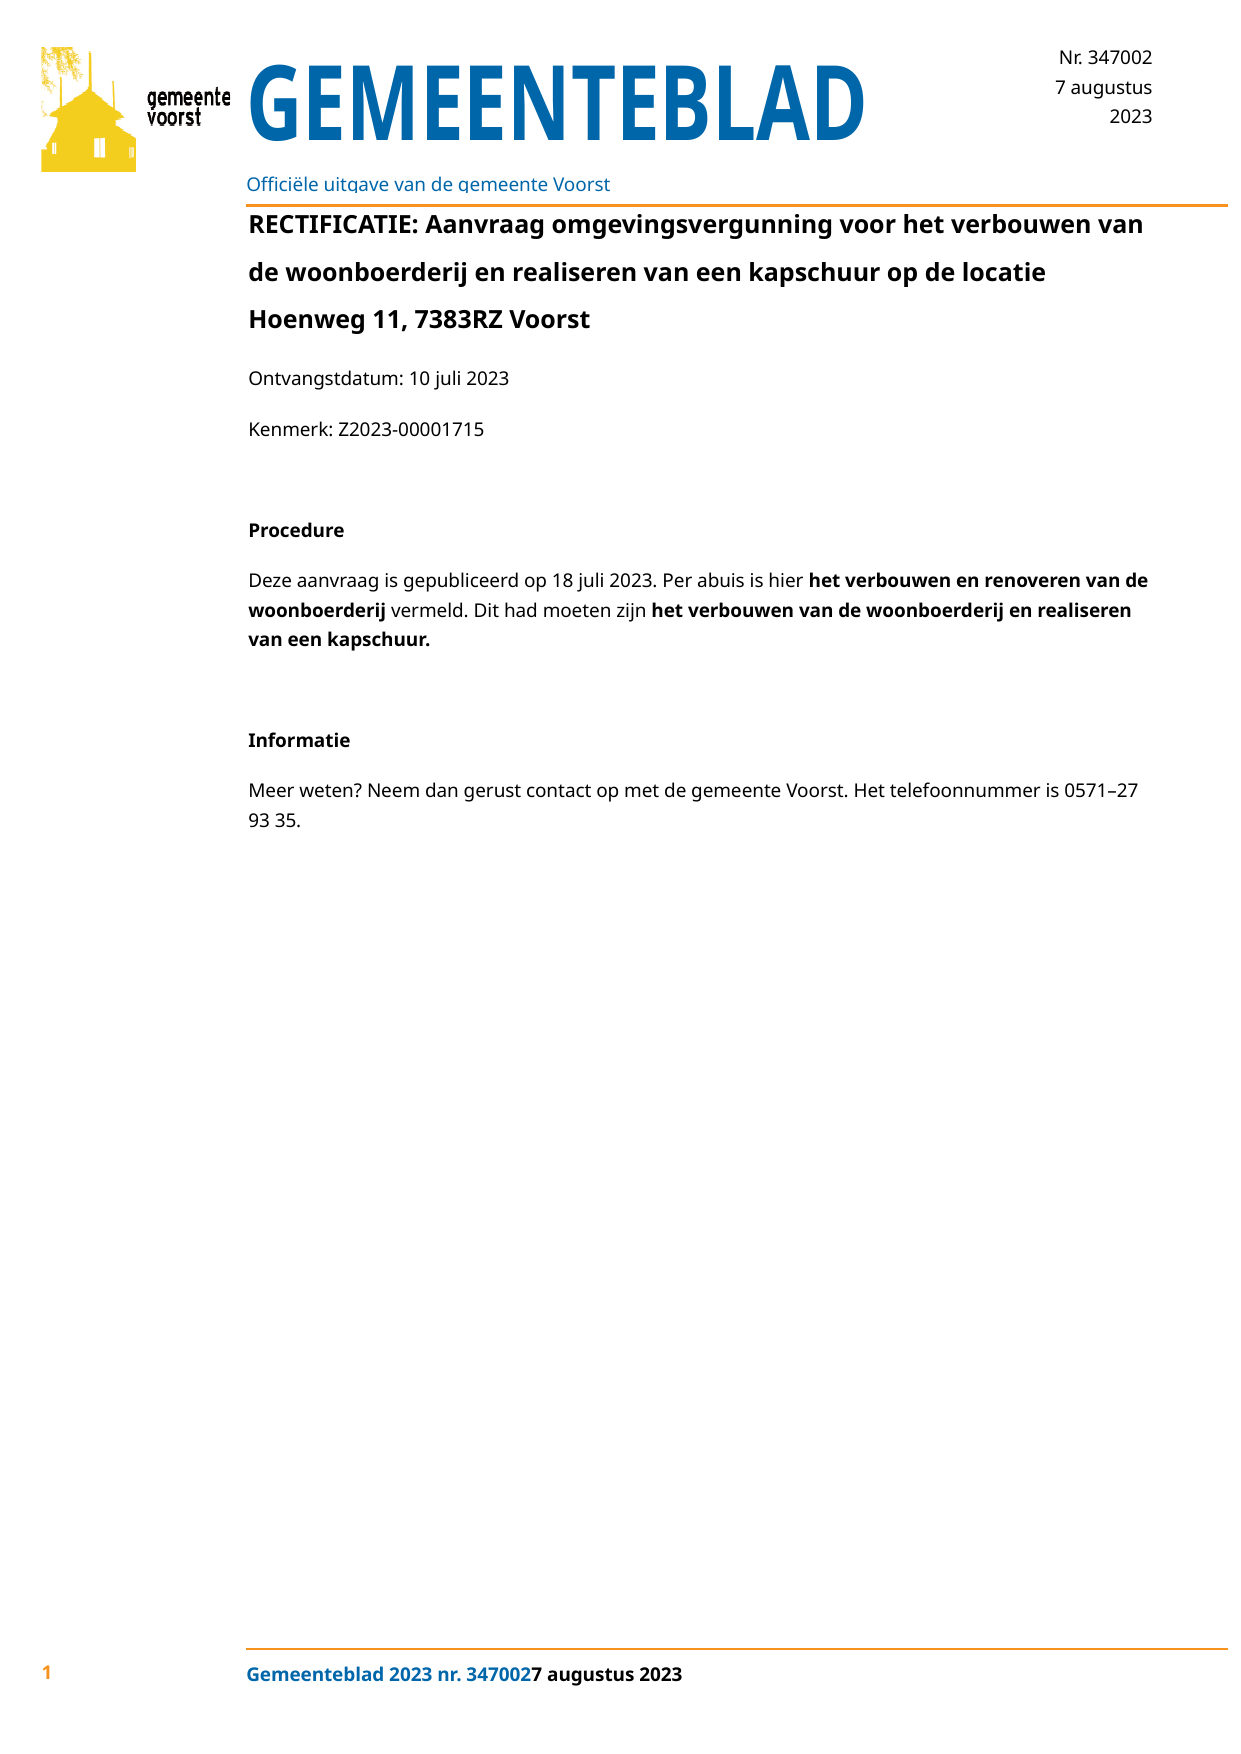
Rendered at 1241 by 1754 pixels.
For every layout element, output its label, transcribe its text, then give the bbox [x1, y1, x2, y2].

text Deze aanvraag is gepubliceerd op 18 juli 2023. Per abuis is hier het verbouwen en renoveren van de woonboerderij vermeld. Dit had moeten zijn het verbouwen van de woonboerderij en realiseren van een kapschuur. [248, 567, 1152, 652]
text Meer weten? Neem dan gerust contact op met de gemeente Voorst. Het telefoonnummer is 0571–27 93 35. [248, 778, 1152, 833]
text Informatie [248, 727, 1152, 753]
text Ontvangstdatum: 10 juli 2023 [248, 366, 1152, 391]
text RECTIFICATIE: Aanvraag omgevingsvergunning voor het verbouwen van de woonboerderij en realiseren van een kapschuur op de locatie Hoenweg 11, 7383RZ Voorst [248, 207, 1152, 336]
text Procedure [248, 517, 1152, 542]
picture [41, 47, 231, 172]
text Kenmerk: Z2023-00001715 [248, 416, 1152, 442]
